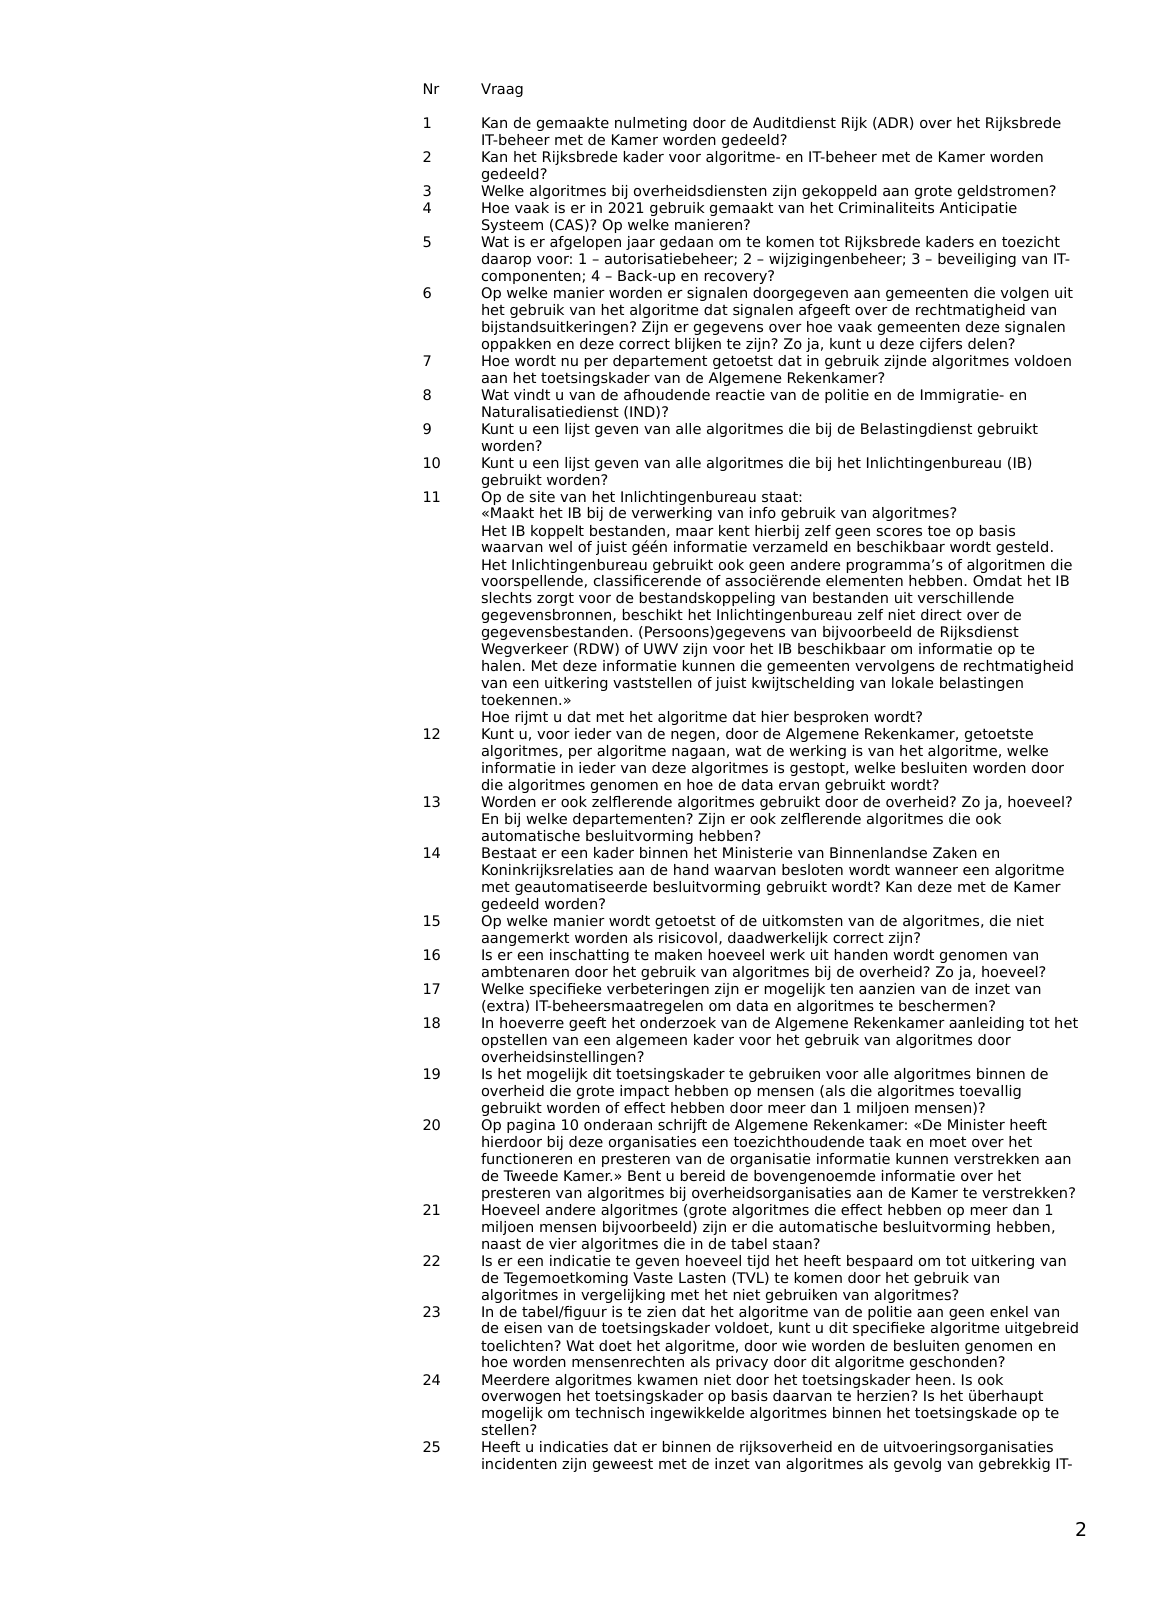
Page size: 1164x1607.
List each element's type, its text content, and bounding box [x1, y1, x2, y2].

table_cell 1 [422, 115, 475, 149]
table_cell Is het mogelijk dit toetsingskader te gebruiken voor alle algoritmes binnen de overheid die grote impact hebben op mensen (als die algoritmes toevallig gebruikt worden of effect hebben door meer dan 1 miljoen mensen)? [475, 1066, 1087, 1117]
table_cell 13 [422, 794, 475, 845]
table_cell Heeft u indicaties dat er binnen de rijksoverheid en de uitvoeringsorganisaties incidenten zijn geweest met de inzet van algoritmes als gevolg van gebrekkig IT- [475, 1439, 1087, 1473]
table_header Vraag [475, 81, 1087, 98]
table_cell 11 [422, 489, 475, 726]
table_cell 4 [422, 200, 475, 234]
table_cell 12 [422, 726, 475, 794]
table_cell 2 [422, 149, 475, 183]
table_cell Hoe wordt nu per departement getoetst dat in gebruik zijnde algoritmes voldoen aan het toetsingskader van de Algemene Rekenkamer? [475, 353, 1087, 387]
table_cell Kunt u een lijst geven van alle algoritmes die bij de Belastingdienst gebruikt worden? [475, 421, 1087, 454]
table_cell Meerdere algoritmes kwamen niet door het toetsingskader heen. Is ook overwogen het toetsingskader op basis daarvan te herzien? Is het überhaupt mogelijk om technisch ingewikkelde algoritmes binnen het toetsingskade op te stellen? [475, 1371, 1087, 1439]
table_cell 10 [422, 455, 475, 488]
table_cell Is er een indicatie te geven hoeveel tijd het heeft bespaard om tot uitkering van de Tegemoetkoming Vaste Lasten (TVL) te komen door het gebruik van algoritmes in vergelijking met het niet gebruiken van algoritmes? [475, 1253, 1087, 1303]
table_cell 8 [422, 387, 475, 421]
table_cell 17 [422, 981, 475, 1015]
table_cell Kunt u een lijst geven van alle algoritmes die bij het Inlichtingenbureau (IB) gebruikt worden? [475, 455, 1087, 488]
table_cell 7 [422, 353, 475, 387]
table_cell Welke algoritmes bij overheidsdiensten zijn gekoppeld aan grote geldstromen? [475, 183, 1087, 200]
table_cell Op welke manier wordt getoetst of de uitkomsten van de algoritmes, die niet aangemerkt worden als risicovol, daadwerkelijk correct zijn? [475, 913, 1087, 947]
table_cell 19 [422, 1066, 475, 1117]
table_cell [422, 98, 475, 115]
table_cell Kunt u, voor ieder van de negen, door de Algemene Rekenkamer, getoetste algoritmes, per algoritme nagaan, wat de werking is van het algoritme, welke informatie in ieder van deze algoritmes is gestopt, welke besluiten worden door die algoritmes genomen en hoe de data ervan gebruikt wordt? [475, 726, 1087, 794]
table_cell 24 [422, 1371, 475, 1439]
table_cell 9 [422, 421, 475, 454]
table_cell Bestaat er een kader binnen het Ministerie van Binnenlandse Zaken en Koninkrijksrelaties aan de hand waarvan besloten wordt wanneer een algoritme met geautomatiseerde besluitvorming gebruikt wordt? Kan deze met de Kamer gedeeld worden? [475, 845, 1087, 913]
table_cell 3 [422, 183, 475, 200]
table_cell 20 [422, 1117, 475, 1202]
table_cell 14 [422, 845, 475, 913]
table_cell Wat vindt u van de afhoudende reactie van de politie en de Immigratie- en Naturalisatiedienst (IND)? [475, 387, 1087, 421]
table_cell 18 [422, 1015, 475, 1066]
table_cell 15 [422, 913, 475, 947]
table_cell Worden er ook zelflerende algoritmes gebruikt door de overheid? Zo ja, hoeveel? En bij welke departementen? Zijn er ook zelflerende algoritmes die ook automatische besluitvorming hebben? [475, 794, 1087, 845]
table_cell 22 [422, 1253, 475, 1303]
table_cell Hoe vaak is er in 2021 gebruik gemaakt van het Criminaliteits Anticipatie Systeem (CAS)? Op welke manieren? [475, 200, 1087, 234]
table_header Nr [422, 81, 475, 98]
table_cell 21 [422, 1202, 475, 1252]
table_cell Op welke manier worden er signalen doorgegeven aan gemeenten die volgen uit het gebruik van het algoritme dat signalen afgeeft over de rechtmatigheid van bijstandsuitkeringen? Zijn er gegevens over hoe vaak gemeenten deze signalen oppakken en deze correct blijken te zijn? Zo ja, kunt u deze cijfers delen? [475, 285, 1087, 353]
table_cell [475, 98, 1087, 115]
table_cell Op de site van het Inlichtingenbureau staat: «Maakt het IB bij de verwerking van info gebruik van algoritmes? Het IB koppelt bestanden, maar kent hierbij zelf geen scores toe op basis waarvan wel of juist géén informatie verzameld en beschikbaar wordt gesteld. Het Inlichtingenbureau gebruikt ook geen andere programma’s of algoritmen die voorspellende, classificerende of associërende elementen hebben. Omdat het IB slechts zorgt voor de bestandskoppeling van bestanden uit verschillende gegevensbronnen, beschikt het Inlichtingenbureau zelf niet direct over de gegevensbestanden. (Persoons)gegevens van bijvoorbeeld de Rijksdienst Wegverkeer (RDW) of UWV zijn voor het IB beschikbaar om informatie op te halen. Met deze informatie kunnen die gemeenten vervolgens de rechtmatigheid van een uitkering vaststellen of juist kwijtschelding van lokale belastingen toekennen.» Hoe rijmt u dat met het algoritme dat hier besproken wordt? [475, 489, 1087, 726]
table_cell 5 [422, 234, 475, 285]
table_cell Kan de gemaakte nulmeting door de Auditdienst Rijk (ADR) over het Rijksbrede IT-beheer met de Kamer worden gedeeld? [475, 115, 1087, 149]
table_cell Is er een inschatting te maken hoeveel werk uit handen wordt genomen van ambtenaren door het gebruik van algoritmes bij de overheid? Zo ja, hoeveel? [475, 947, 1087, 981]
table_cell 23 [422, 1304, 475, 1371]
table_cell Hoeveel andere algoritmes (grote algoritmes die effect hebben op meer dan 1 miljoen mensen bijvoorbeeld) zijn er die automatische besluitvorming hebben, naast de vier algoritmes die in de tabel staan? [475, 1202, 1087, 1252]
table_cell Op pagina 10 onderaan schrijft de Algemene Rekenkamer: «De Minister heeft hierdoor bij deze organisaties een toezichthoudende taak en moet over het functioneren en presteren van de organisatie informatie kunnen verstrekken aan de Tweede Kamer.» Bent u bereid de bovengenoemde informatie over het presteren van algoritmes bij overheidsorganisaties aan de Kamer te verstrekken? [475, 1117, 1087, 1202]
table_cell 16 [422, 947, 475, 981]
table_cell Wat is er afgelopen jaar gedaan om te komen tot Rijksbrede kaders en toezicht daarop voor: 1 – autorisatiebeheer; 2 – wijzigingenbeheer; 3 – beveiliging van IT-componenten; 4 – Back-up en recovery? [475, 234, 1087, 285]
table_cell Welke specifieke verbeteringen zijn er mogelijk ten aanzien van de inzet van (extra) IT-beheersmaatregelen om data en algoritmes te beschermen? [475, 981, 1087, 1015]
table_cell Kan het Rijksbrede kader voor algoritme- en IT-beheer met de Kamer worden gedeeld? [475, 149, 1087, 183]
table_cell 25 [422, 1439, 475, 1473]
table_cell 6 [422, 285, 475, 353]
table_cell In de tabel/figuur is te zien dat het algoritme van de politie aan geen enkel van de eisen van de toetsingskader voldoet, kunt u dit specifieke algoritme uitgebreid toelichten? Wat doet het algoritme, door wie worden de besluiten genomen en hoe worden mensenrechten als privacy door dit algoritme geschonden? [475, 1304, 1087, 1371]
table_cell In hoeverre geeft het onderzoek van de Algemene Rekenkamer aanleiding tot het opstellen van een algemeen kader voor het gebruik van algoritmes door overheidsinstellingen? [475, 1015, 1087, 1066]
